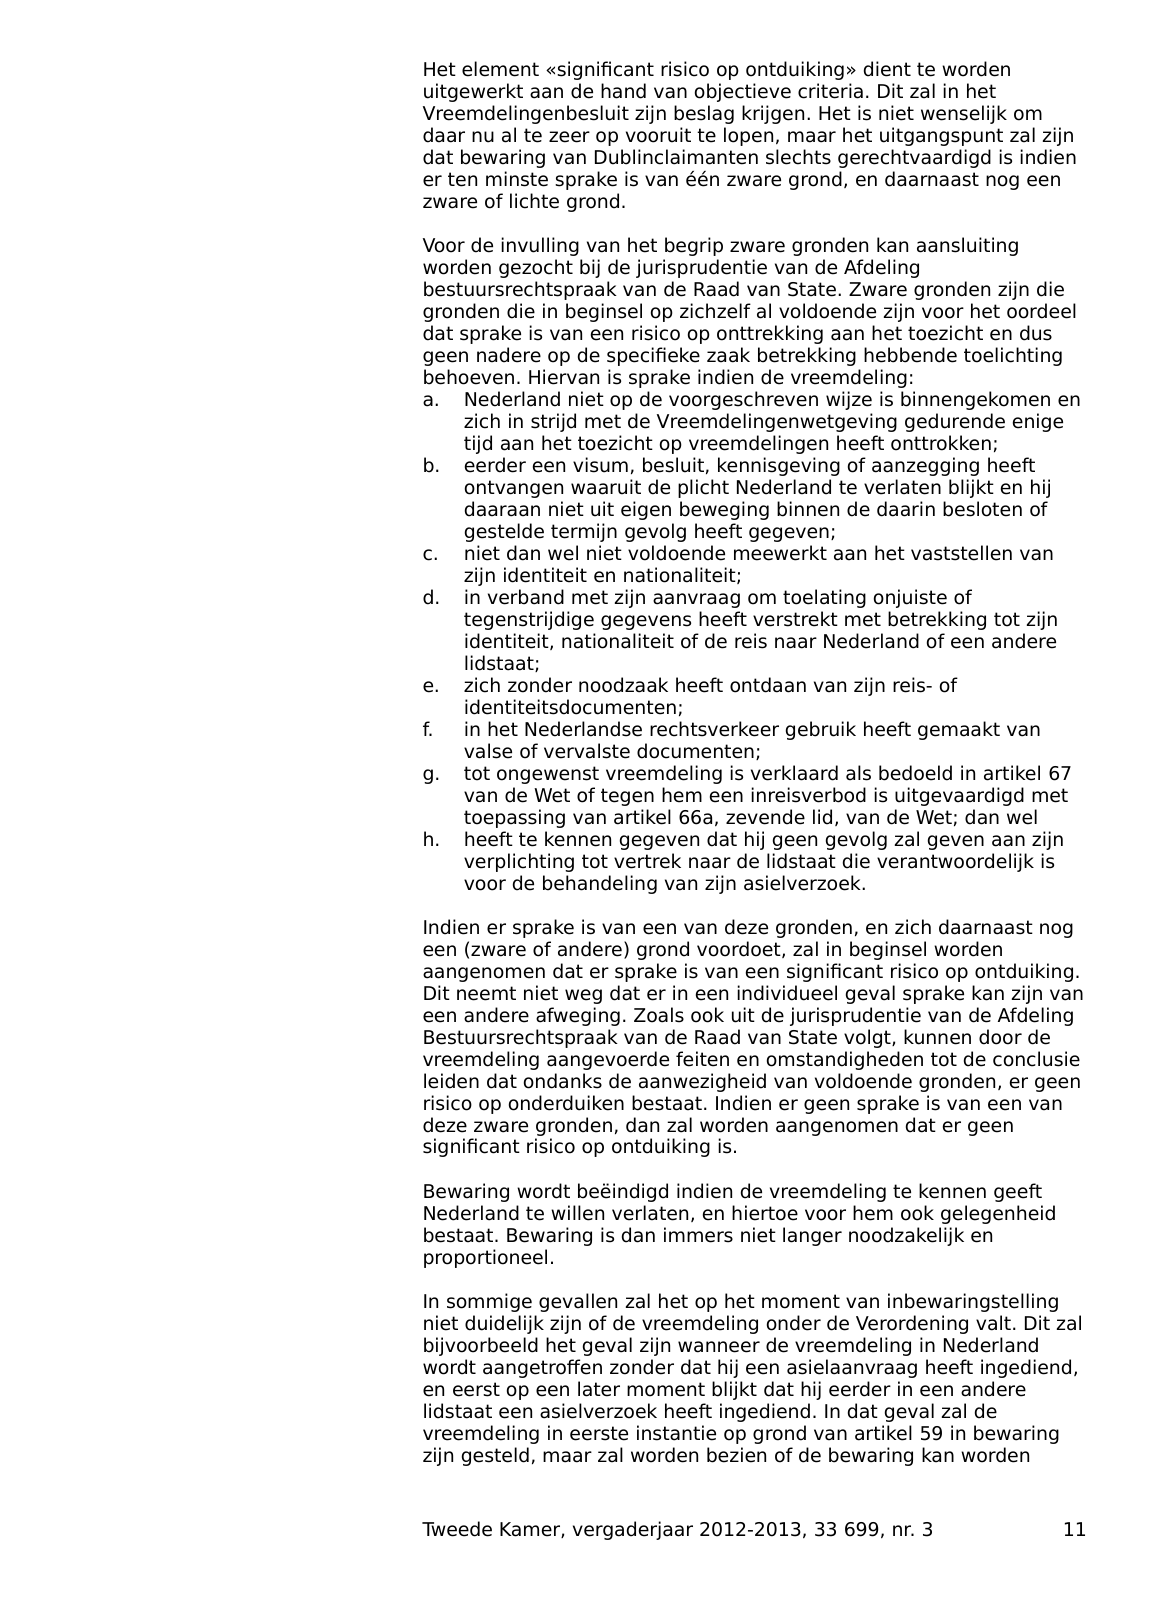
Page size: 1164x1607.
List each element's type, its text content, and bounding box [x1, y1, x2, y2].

text d. in verband met zijn aanvraag om toelating onjuiste of tegenstrijdige gegevens heeft verstrekt met betrekking tot zijn identiteit, nationaliteit of de reis naar Nederland of een andere lidstaat; [422, 587, 1087, 675]
text Bewaring wordt beëindigd indien de vreemdeling te kennen geeft Nederland te willen verlaten, en hiertoe voor hem ook gelegenheid bestaat. Bewaring is dan immers niet langer noodzakelijk en proportioneel. [422, 1181, 1087, 1268]
text b. eerder een visum, besluit, kennisgeving of aanzegging heeft ontvangen waaruit de plicht Nederland te verlaten blijkt en hij daaraan niet uit eigen beweging binnen de daarin besloten of gestelde termijn gevolg heeft gegeven; [422, 455, 1087, 543]
text Indien er sprake is van een van deze gronden, en zich daarnaast nog een (zware of andere) grond voordoet, zal in beginsel worden aangenomen dat er sprake is van een significant risico op ontduiking. Dit neemt niet weg dat er in een individueel geval sprake kan zijn van een andere afweging. Zoals ook uit de jurisprudentie van de Afdeling Bestuursrechtspraak van de Raad van State volgt, kunnen door de vreemdeling aangevoerde feiten en omstandigheden tot de conclusie leiden dat ondanks de aanwezigheid van voldoende gronden, er geen risico op onderduiken bestaat. Indien er geen sprake is van een van deze zware gronden, dan zal worden aangenomen dat er geen significant risico op ontduiking is. [422, 917, 1087, 1158]
text f. in het Nederlandse rechtsverkeer gebruik heeft gemaakt van valse of vervalste documenten; [422, 719, 1087, 763]
text a. Nederland niet op de voorgeschreven wijze is binnengekomen en zich in strijd met de Vreemdelingenwetgeving gedurende enige tijd aan het toezicht op vreemdelingen heeft onttrokken; [422, 389, 1087, 455]
text Het element «significant risico op ontduiking» dient te worden uitgewerkt aan de hand van objectieve criteria. Dit zal in het Vreemdelingenbesluit zijn beslag krijgen. Het is niet wenselijk om daar nu al te zeer op vooruit te lopen, maar het uitgangspunt zal zijn dat bewaring van Dublinclaimanten slechts gerechtvaardigd is indien er ten minste sprake is van één zware grond, en daarnaast nog een zware of lichte grond. [422, 59, 1087, 213]
text Voor de invulling van het begrip zware gronden kan aansluiting worden gezocht bij de jurisprudentie van de Afdeling bestuursrechtspraak van de Raad van State. Zware gronden zijn die gronden die in beginsel op zichzelf al voldoende zijn voor het oordeel dat sprake is van een risico op onttrekking aan het toezicht en dus geen nadere op de specifieke zaak betrekking hebbende toelichting behoeven. Hiervan is sprake indien de vreemdeling: [422, 235, 1087, 389]
text e. zich zonder noodzaak heeft ontdaan van zijn reis- of identiteitsdocumenten; [422, 675, 1087, 719]
text h. heeft te kennen gegeven dat hij geen gevolg zal geven aan zijn verplichting tot vertrek naar de lidstaat die verantwoordelijk is voor de behandeling van zijn asielverzoek. [422, 828, 1087, 894]
text c. niet dan wel niet voldoende meewerkt aan het vaststellen van zijn identiteit en nationaliteit; [422, 543, 1087, 587]
text In sommige gevallen zal het op het moment van inbewaringstelling niet duidelijk zijn of de vreemdeling onder de Verordening valt. Dit zal bijvoorbeeld het geval zijn wanneer de vreemdeling in Nederland wordt aangetroffen zonder dat hij een asielaanvraag heeft ingediend, en eerst op een later moment blijkt dat hij eerder in een andere lidstaat een asielverzoek heeft ingediend. In dat geval zal de vreemdeling in eerste instantie op grond van artikel 59 in bewaring zijn gesteld, maar zal worden bezien of de bewaring kan worden [422, 1291, 1087, 1467]
text g. tot ongewenst vreemdeling is verklaard als bedoeld in artikel 67 van de Wet of tegen hem een inreisverbod is uitgevaardigd met toepassing van artikel 66a, zevende lid, van de Wet; dan wel [422, 763, 1087, 828]
